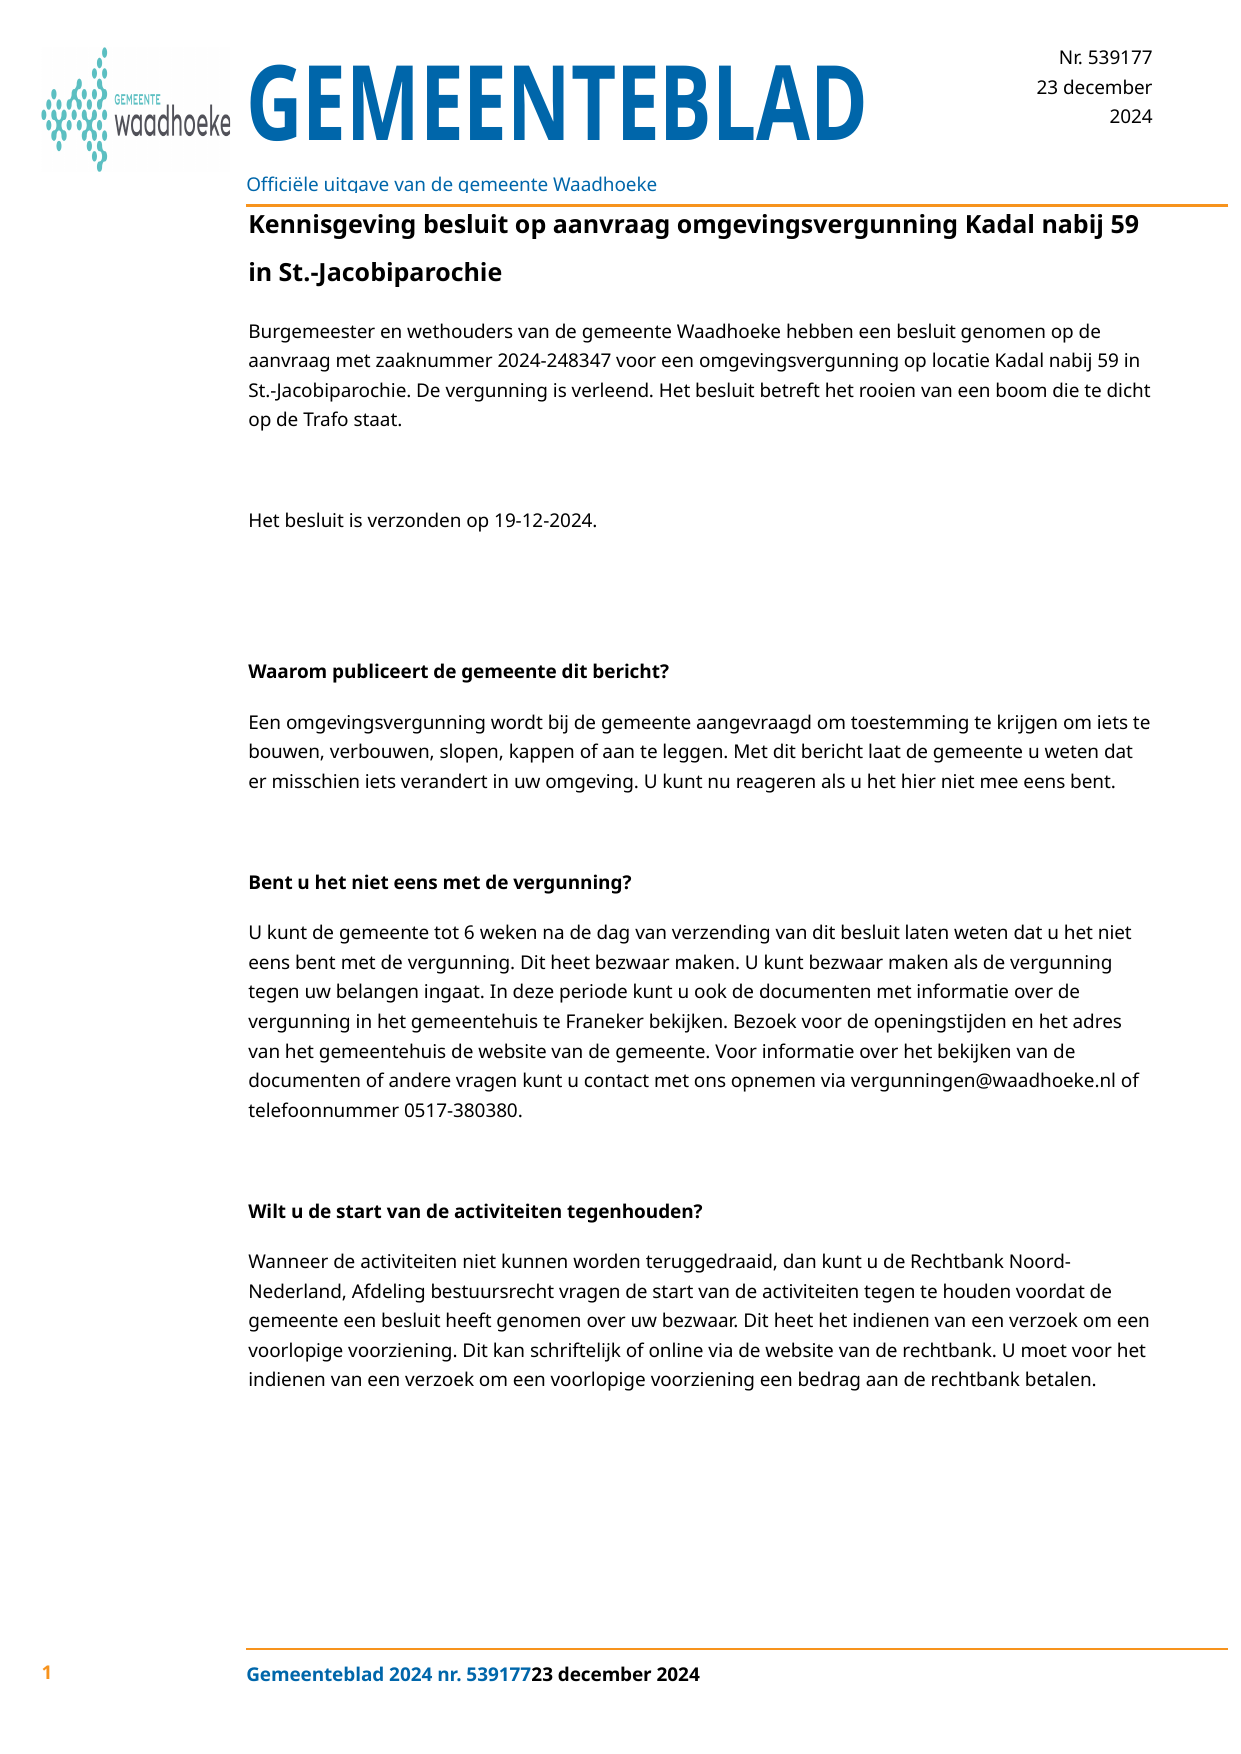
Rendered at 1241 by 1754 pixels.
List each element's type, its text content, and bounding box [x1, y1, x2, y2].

text Waarom publiceert de gemeente dit bericht? [248, 659, 1152, 684]
text Burgemeester en wethouders van de gemeente Waadhoeke hebben een besluit genomen op de aanvraag met zaaknummer 2024-248347 voor een omgevingsvergunning op locatie Kadal nabij 59 in St.-Jacobiparochie. De vergunning is verleend. Het besluit betreft het rooien van een boom die te dicht op de Trafo staat. [248, 318, 1152, 432]
text Een omgevingsvergunning wordt bij de gemeente aangevraagd om toestemming te krijgen om iets te bouwen, verbouwen, slopen, kappen of aan te leggen. Met dit bericht laat de gemeente u weten dat er misschien iets verandert in uw omgeving. U kunt nu reageren als u het hier niet mee eens bent. [248, 709, 1152, 794]
text Wanneer de activiteiten niet kunnen worden teruggedraaid, dan kunt u de Rechtbank Noord-Nederland, Afdeling bestuursrecht vragen de start van de activiteiten tegen te houden voordat de gemeente een besluit heeft genomen over uw bezwaar. Dit heet het indienen van een verzoek om een voorlopige voorziening. Dit kan schriftelijk of online via de website van de rechtbank. U moet voor het indienen van een verzoek om een voorlopige voorziening een bedrag aan de rechtbank betalen. [248, 1248, 1152, 1392]
picture [41, 47, 231, 172]
text Het besluit is verzonden op 19-12-2024. [248, 507, 1152, 533]
text Kennisgeving besluit op aanvraag omgevingsvergunning Kadal nabij 59 in St.-Jacobiparochie [248, 207, 1152, 288]
text U kunt de gemeente tot 6 weken na de dag van verzending van dit besluit laten weten dat u het niet eens bent met de vergunning. Dit heet bezwaar maken. U kunt bezwaar maken als de vergunning tegen uw belangen ingaat. In deze periode kunt u ook de documenten met informatie over de vergunning in het gemeentehuis te Franeker bekijken. Bezoek voor de openingstijden en het adres van het gemeentehuis de website van de gemeente. Voor informatie over het bekijken van de documenten of andere vragen kunt u contact met ons opnemen via vergunningen@waadhoeke.nl of telefoonnummer 0517-380380. [248, 919, 1152, 1123]
text Bent u het niet eens met de vergunning? [248, 869, 1152, 895]
text Wilt u de start van de activiteiten tegenhouden? [248, 1198, 1152, 1224]
